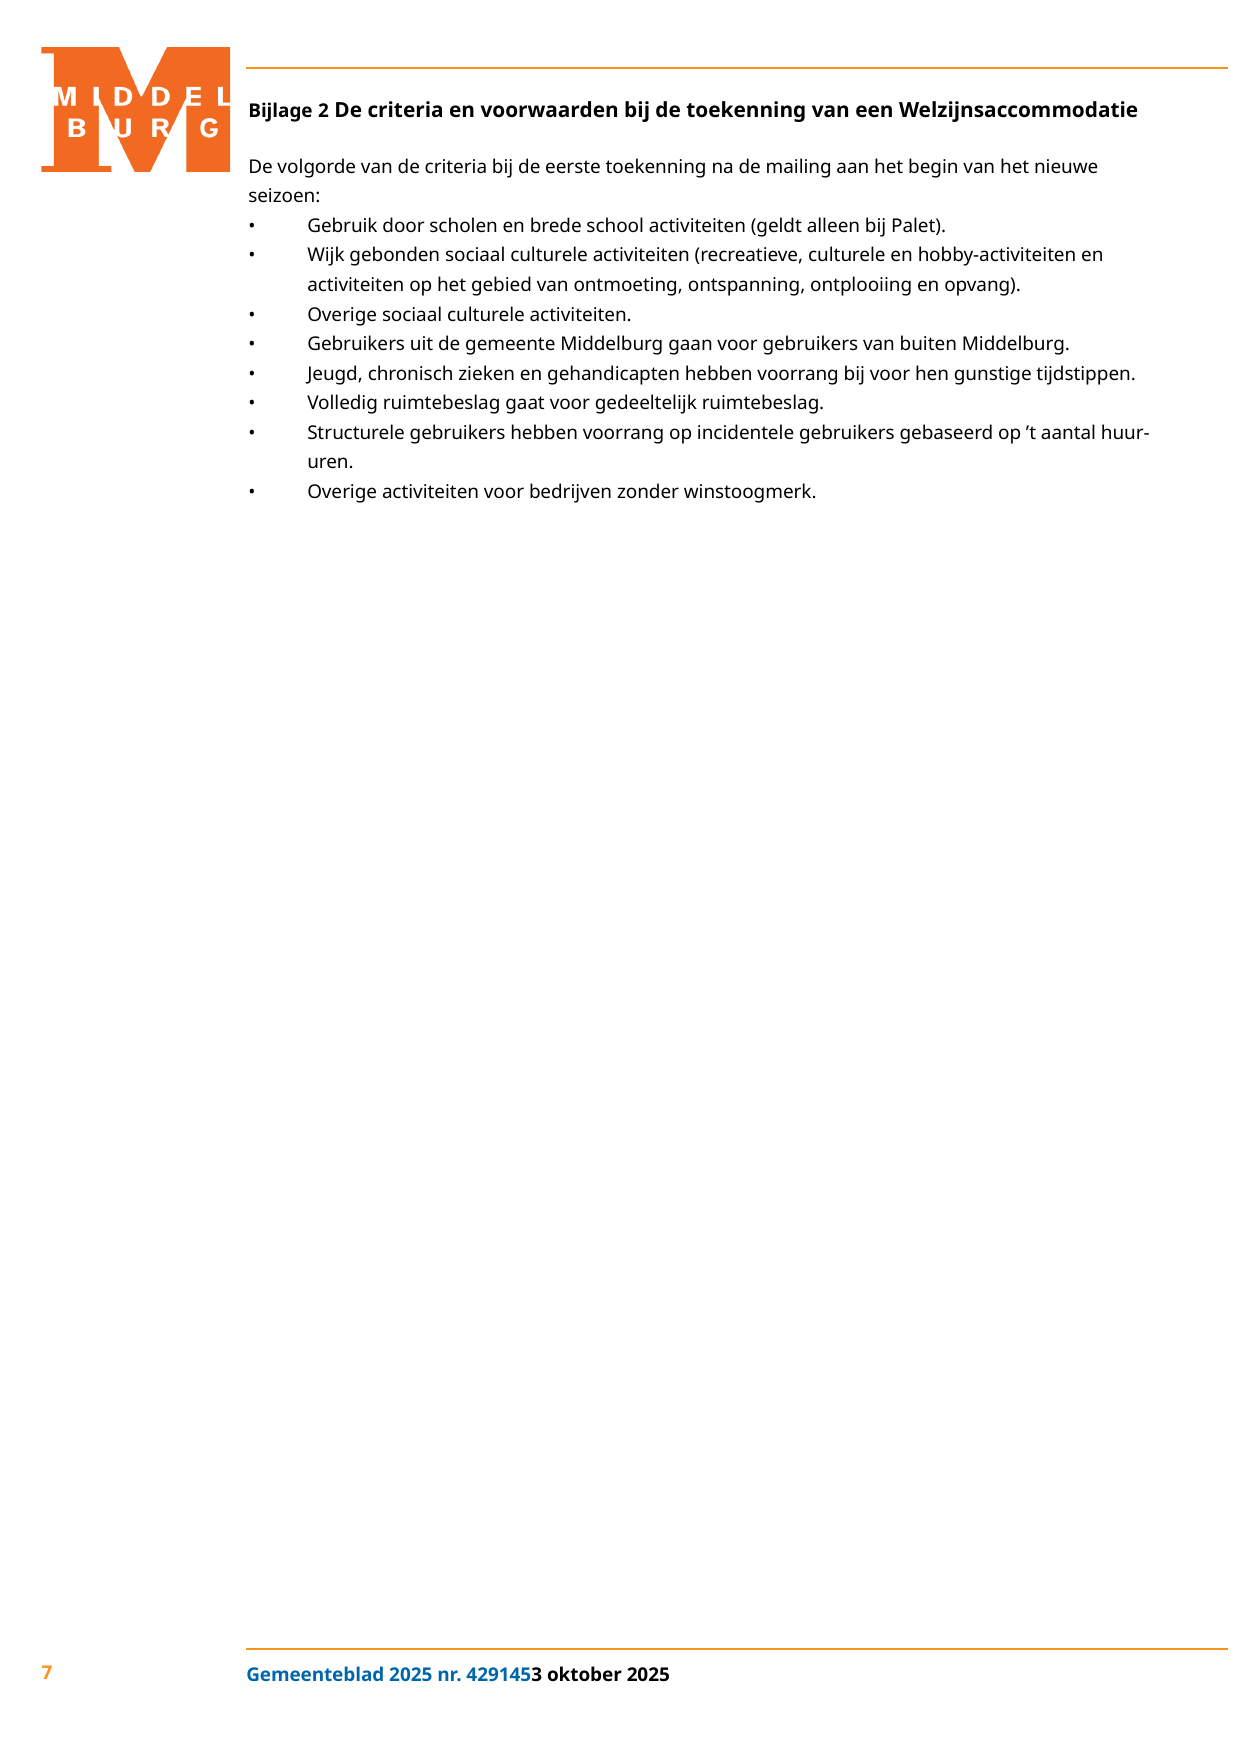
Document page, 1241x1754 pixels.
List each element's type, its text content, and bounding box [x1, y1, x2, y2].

text Bijlage 2 De criteria en voorwaarden bij de toekenning van een Welzijnsaccommodatie [248, 95, 1152, 123]
list Volledig ruimtebeslag gaat voor gedeeltelijk ruimtebeslag. [248, 389, 1152, 415]
text De volgorde van de criteria bij de eerste toekenning na de mailing aan het begin van het nieuwe seizoen: [248, 153, 1152, 208]
list Jeugd, chronisch zieken en gehandicapten hebben voorrang bij voor hen gunstige tijdstippen. [248, 360, 1152, 386]
list Wijk gebonden sociaal culturele activiteiten (recreatieve, culturele en hobby-activiteiten en activiteiten op het gebied van ontmoeting, ontspanning, ontplooiing en opvang). [248, 242, 1152, 297]
list Gebruik door scholen en brede school activiteiten (geldt alleen bij Palet). [248, 212, 1152, 238]
list Overige activiteiten voor bedrijven zonder winstoogmerk. [248, 478, 1152, 504]
picture [41, 47, 231, 172]
list Gebruikers uit de gemeente Middelburg gaan voor gebruikers van buiten Middelburg. [248, 330, 1152, 356]
list Overige sociaal culturele activiteiten. [248, 301, 1152, 327]
list Structurele gebruikers hebben voorrang op incidentele gebruikers gebaseerd op ’t aantal huur-uren. [248, 419, 1152, 474]
